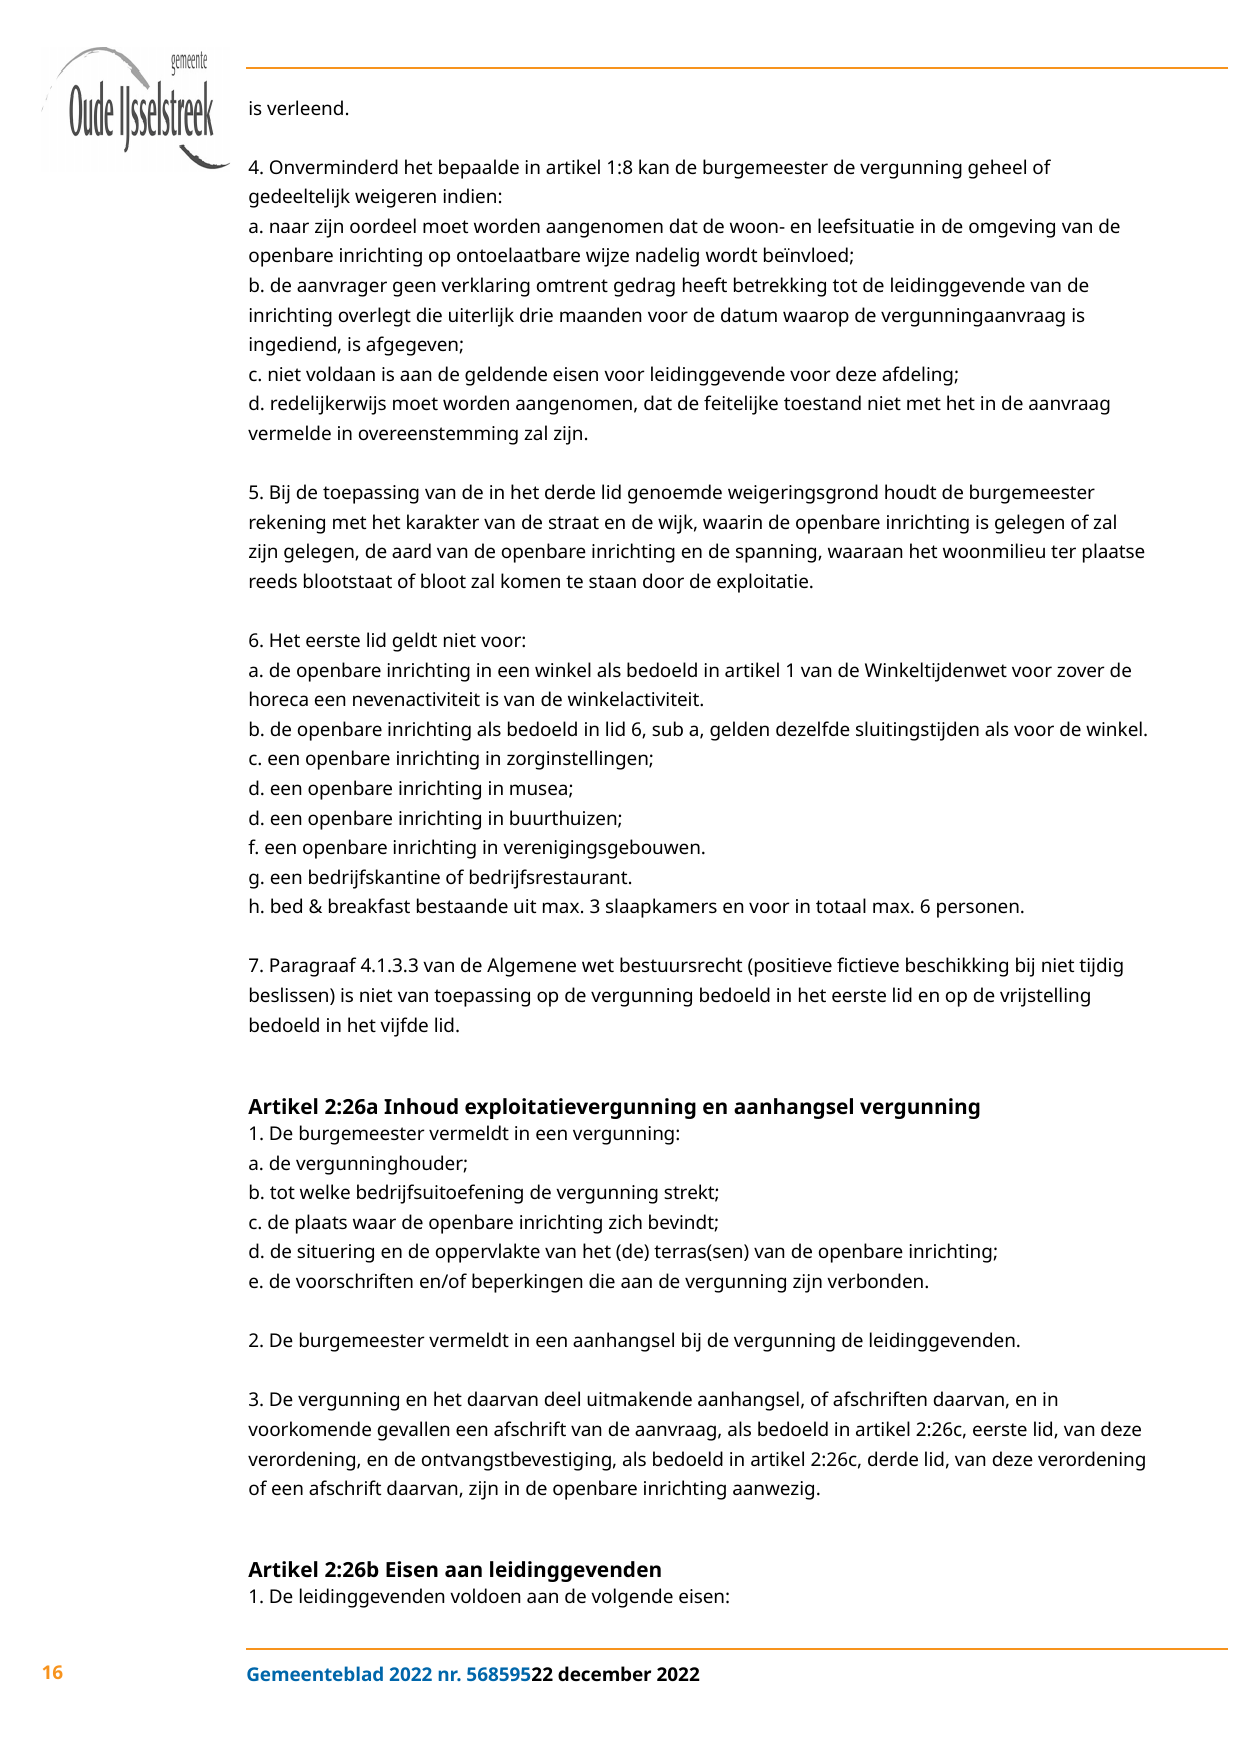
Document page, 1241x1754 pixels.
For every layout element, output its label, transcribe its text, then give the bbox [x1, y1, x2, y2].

text 1. De leidinggevenden voldoen aan de volgende eisen: [248, 1584, 1152, 1609]
picture [41, 47, 231, 172]
text Artikel 2:26b Eisen aan leidinggevenden [248, 1555, 1152, 1584]
text c. niet voldaan is aan de geldende eisen voor leidinggevende voor deze afdeling; [248, 361, 1152, 387]
text is verleend. [248, 95, 1152, 121]
text e. de voorschriften en/of beperkingen die aan de vergunning zijn verbonden. [248, 1268, 1152, 1294]
text a. de openbare inrichting in een winkel als bedoeld in artikel 1 van de Winkeltijdenwet voor zover de horeca een nevenactiviteit is van de winkelactiviteit. [248, 657, 1152, 712]
text d. de situering en de oppervlakte van het (de) terras(sen) van de openbare inrichting; [248, 1239, 1152, 1264]
text Artikel 2:26a Inhoud exploitatievergunning en aanhangsel vergunning [248, 1092, 1152, 1120]
text a. de vergunninghouder; [248, 1150, 1152, 1176]
text d. een openbare inrichting in musea; [248, 775, 1152, 801]
text d. redelijkerwijs moet worden aangenomen, dat de feitelijke toestand niet met het in de aanvraag vermelde in overeenstemming zal zijn. [248, 391, 1152, 446]
text 1. De burgemeester vermeldt in een vergunning: [248, 1120, 1152, 1146]
text g. een bedrijfskantine of bedrijfsrestaurant. [248, 864, 1152, 890]
text a. naar zijn oordeel moet worden aangenomen dat de woon- en leefsituatie in de omgeving van de openbare inrichting op ontoelaatbare wijze nadelig wordt beïnvloed; [248, 213, 1152, 268]
text f. een openbare inrichting in verenigingsgebouwen. [248, 834, 1152, 860]
text d. een openbare inrichting in buurthuizen; [248, 805, 1152, 831]
text c. de plaats waar de openbare inrichting zich bevindt; [248, 1209, 1152, 1235]
text 6. Het eerste lid geldt niet voor: [248, 627, 1152, 653]
text 2. De burgemeester vermeldt in een aanhangsel bij de vergunning de leidinggevenden. [248, 1327, 1152, 1353]
text 3. De vergunning en het daarvan deel uitmakende aanhangsel, of afschriften daarvan, en in voorkomende gevallen een afschrift van de aanvraag, als bedoeld in artikel 2:26c, eerste lid, van deze verordening, en de ontvangstbevestiging, als bedoeld in artikel 2:26c, derde lid, van deze verordening of een afschrift daarvan, zijn in de openbare inrichting aanwezig. [248, 1387, 1152, 1501]
text 4. Onverminderd het bepaalde in artikel 1:8 kan de burgemeester de vergunning geheel of gedeeltelijk weigeren indien: [248, 154, 1152, 209]
text b. de aanvrager geen verklaring omtrent gedrag heeft betrekking tot de leidinggevende van de inrichting overlegt die uiterlijk drie maanden voor de datum waarop de vergunningaanvraag is ingediend, is afgegeven; [248, 272, 1152, 357]
text b. de openbare inrichting als bedoeld in lid 6, sub a, gelden dezelfde sluitingstijden als voor de winkel. [248, 716, 1152, 742]
text 7. Paragraaf 4.1.3.3 van de Algemene wet bestuursrecht (positieve fictieve beschikking bij niet tijdig beslissen) is niet van toepassing op de vergunning bedoeld in het eerste lid en op de vrijstelling bedoeld in het vijfde lid. [248, 953, 1152, 1038]
text h. bed & breakfast bestaande uit max. 3 slaapkamers en voor in totaal max. 6 personen. [248, 893, 1152, 919]
text c. een openbare inrichting in zorginstellingen; [248, 746, 1152, 771]
text 5. Bij de toepassing van de in het derde lid genoemde weigeringsgrond houdt de burgemeester rekening met het karakter van de straat en de wijk, waarin de openbare inrichting is gelegen of zal zijn gelegen, de aard van de openbare inrichting en de spanning, waaraan het woonmilieu ter plaatse reeds blootstaat of bloot zal komen te staan door de exploitatie. [248, 479, 1152, 594]
text b. tot welke bedrijfsuitoefening de vergunning strekt; [248, 1179, 1152, 1205]
